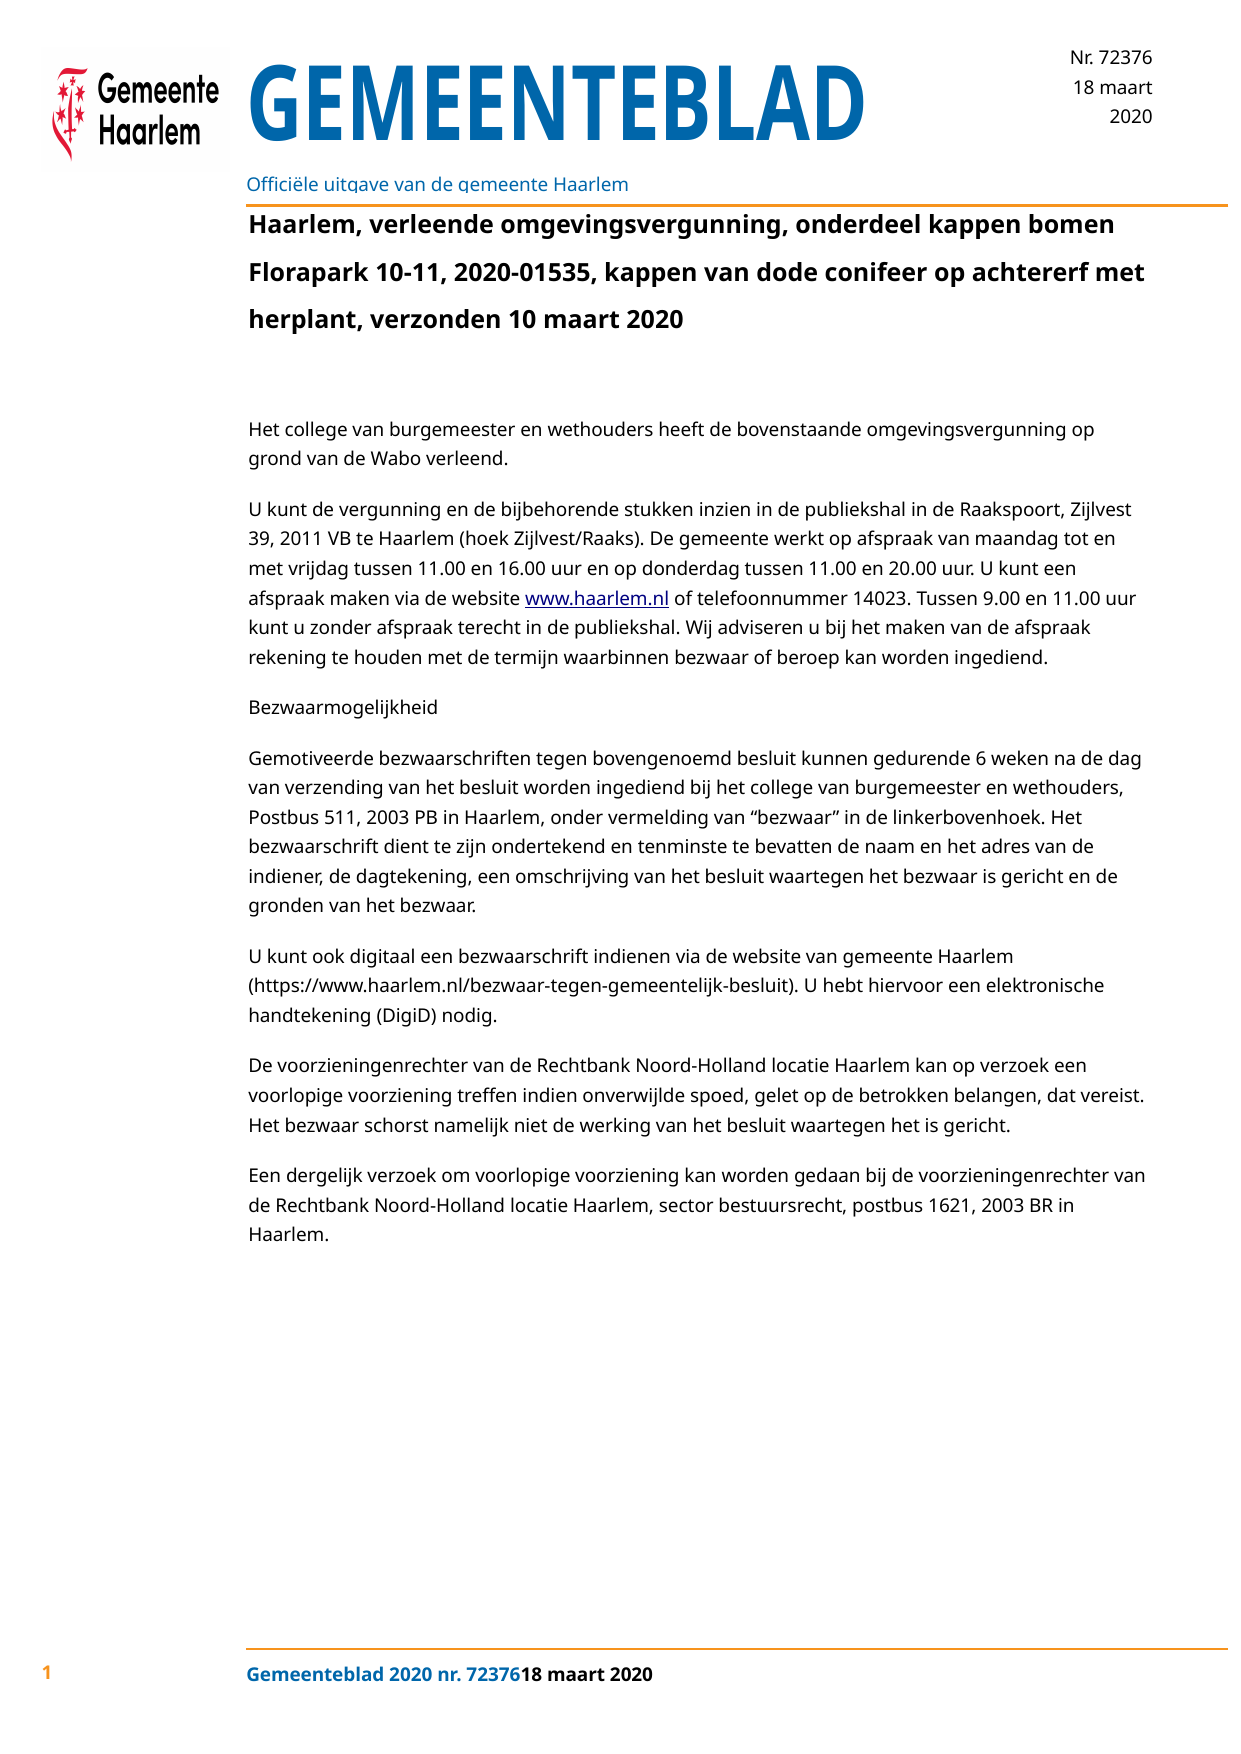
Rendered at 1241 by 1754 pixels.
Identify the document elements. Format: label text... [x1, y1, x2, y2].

text Bezwaarmogelijkheid [248, 694, 1152, 720]
text De voorzieningenrechter van de Rechtbank Noord-Holland locatie Haarlem kan op verzoek een voorlopige voorziening treffen indien onverwijlde spoed, gelet op de betrokken belangen, dat vereist. Het bezwaar schorst namelijk niet de werking van het besluit waartegen het is gericht. [248, 1053, 1152, 1137]
picture [41, 47, 231, 172]
text U kunt ook digitaal een bezwaarschrift indienen via de website van gemeente Haarlem (https://www.haarlem.nl/bezwaar-tegen-gemeentelijk-besluit). U hebt hiervoor een elektronische handtekening (DigiD) nodig. [248, 943, 1152, 1028]
text U kunt de vergunning en de bijbehorende stukken inzien in de publiekshal in de Raakspoort, Zijlvest 39, 2011 VB te Haarlem (hoek Zijlvest/Raaks). De gemeente werkt op afspraak van maandag tot en met vrijdag tussen 11.00 en 16.00 uur en op donderdag tussen 11.00 en 20.00 uur. U kunt een afspraak maken via de website www.haarlem.nl of telefoonnummer 14023. Tussen 9.00 en 11.00 uur kunt u zonder afspraak terecht in de publiekshal. Wij adviseren u bij het maken van de afspraak rekening te houden met de termijn waarbinnen bezwaar of beroep kan worden ingediend. [248, 496, 1152, 669]
text Haarlem, verleende omgevingsvergunning, onderdeel kappen bomen Florapark 10-11, 2020-01535, kappen van dode conifeer op achtererf met herplant, verzonden 10 maart 2020 [248, 207, 1152, 336]
text Een dergelijk verzoek om voorlopige voorziening kan worden gedaan bij de voorzieningenrechter van de Rechtbank Noord-Holland locatie Haarlem, sector bestuursrecht, postbus 1621, 2003 BR in Haarlem. [248, 1162, 1152, 1247]
text Gemotiveerde bezwaarschriften tegen bovengenoemd besluit kunnen gedurende 6 weken na de dag van verzending van het besluit worden ingediend bij het college van burgemeester en wethouders, Postbus 511, 2003 PB in Haarlem, onder vermelding van “bezwaar” in de linkerbovenhoek. Het bezwaarschrift dient te zijn ondertekend en tenminste te bevatten de naam en het adres van de indiener, de dagtekening, een omschrijving van het besluit waartegen het bezwaar is gericht en de gronden van het bezwaar. [248, 745, 1152, 918]
text Het college van burgemeester en wethouders heeft de bovenstaande omgevingsvergunning op grond van de Wabo verleend. [248, 416, 1152, 471]
